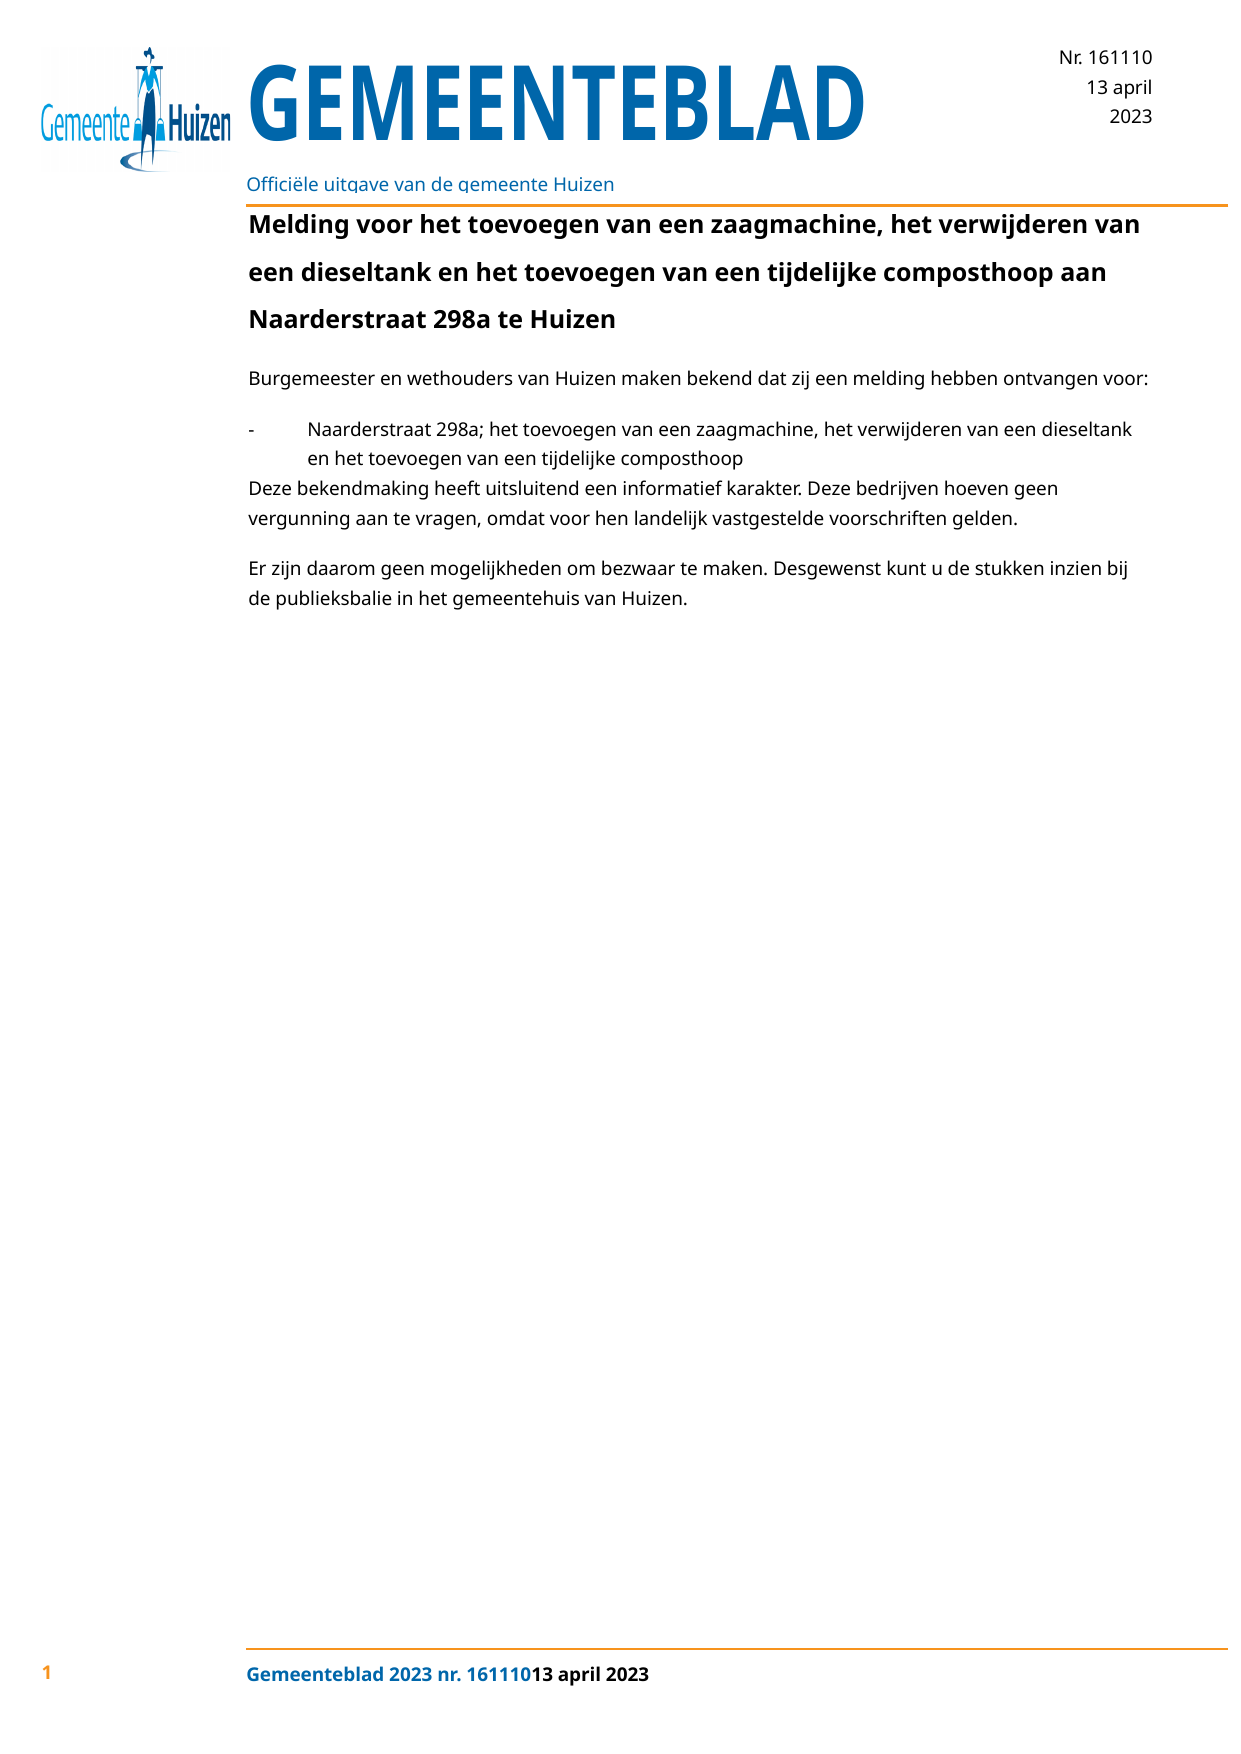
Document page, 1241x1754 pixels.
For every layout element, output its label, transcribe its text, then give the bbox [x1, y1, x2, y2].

text Deze bekendmaking heeft uitsluitend een informatief karakter. Deze bedrijven hoeven geen vergunning aan te vragen, omdat voor hen landelijk vastgestelde voorschriften gelden. [248, 475, 1152, 530]
list Naarderstraat 298a; het toevoegen van een zaagmachine, het verwijderen van een dieseltank en het toevoegen van een tijdelijke composthoop [248, 416, 1152, 471]
text Melding voor het toevoegen van een zaagmachine, het verwijderen van een dieseltank en het toevoegen van een tijdelijke composthoop aan Naarderstraat 298a te Huizen [248, 207, 1152, 336]
text Er zijn daarom geen mogelijkheden om bezwaar te maken. Desgewenst kunt u de stukken inzien bij de publieksbalie in het gemeentehuis van Huizen. [248, 555, 1152, 610]
text Burgemeester en wethouders van Huizen maken bekend dat zij een melding hebben ontvangen voor: [248, 366, 1152, 391]
picture [41, 47, 231, 172]
